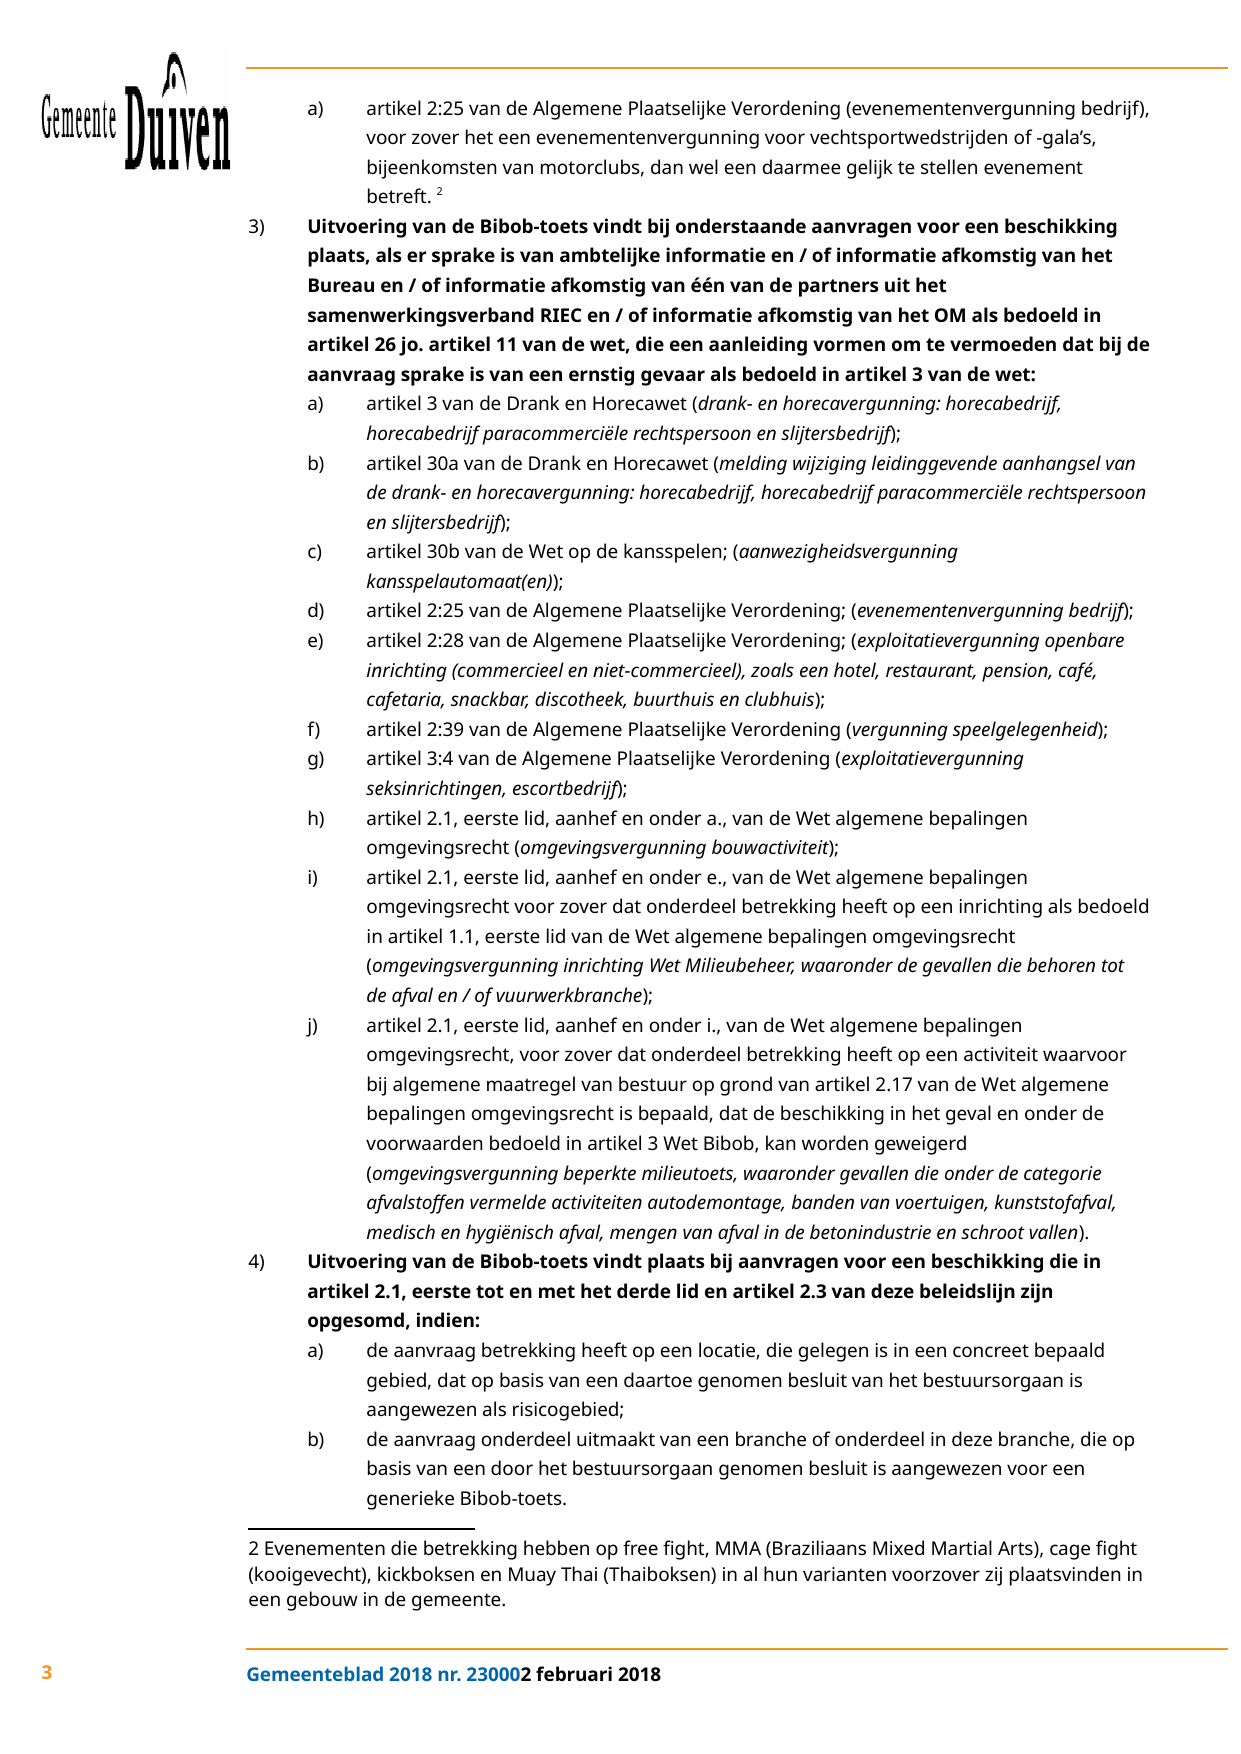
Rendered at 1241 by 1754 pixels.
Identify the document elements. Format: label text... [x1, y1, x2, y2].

list artikel 2:25 van de Algemene Plaatselijke Verordening (evenementenvergunning bedrijf), voor zover het een evenementenvergunning voor vechtsportwedstrijden of -gala’s, bijeenkomsten van motorclubs, dan wel een daarmee gelijk te stellen evenement betreft. [307, 95, 1152, 209]
list Evenementen die betrekking hebben op free fight, MMA (Braziliaans Mixed Martial Arts), cage fight (kooigevecht), kickboksen en Muay Thai (Thaiboksen) in al hun varianten voorzover zij plaatsvinden in een gebouw in de gemeente. [248, 1535, 1152, 1612]
list artikel 2:28 van de Algemene Plaatselijke Verordening; (exploitatievergunning openbare inrichting (commercieel en niet-commercieel), zoals een hotel, restaurant, pension, café, cafetaria, snackbar, discotheek, buurthuis en clubhuis); [307, 627, 1152, 712]
list artikel 30a van de Drank en Horecawet (melding wijziging leidinggevende aanhangsel van de drank- en horecavergunning: horecabedrijf, horecabedrijf paracommerciële rechtspersoon en slijtersbedrijf); [307, 450, 1152, 535]
list artikel 3 van de Drank en Horecawet (drank- en horecavergunning: horecabedrijf, horecabedrijf paracommerciële rechtspersoon en slijtersbedrijf); [307, 391, 1152, 446]
list artikel 3:4 van de Algemene Plaatselijke Verordening (exploitatievergunning seksinrichtingen, escortbedrijf); [307, 746, 1152, 801]
picture [41, 47, 231, 172]
list de aanvraag betrekking heeft op een locatie, die gelegen is in een concreet bepaald gebied, dat op basis van een daartoe genomen besluit van het bestuursorgaan is aangewezen als risicogebied; [307, 1337, 1152, 1422]
list artikel 30b van de Wet op de kansspelen; (aanwezigheidsvergunning kansspelautomaat(en)); [307, 538, 1152, 594]
list artikel 2.1, eerste lid, aanhef en onder a., van de Wet algemene bepalingen omgevingsrecht (omgevingsvergunning bouwactiviteit); [307, 805, 1152, 860]
list artikel 2:25 van de Algemene Plaatselijke Verordening; (evenementenvergunning bedrijf); [307, 598, 1152, 623]
list Uitvoering van de Bibob-toets vindt bij onderstaande aanvragen voor een beschikking plaats, als er sprake is van ambtelijke informatie en / of informatie afkomstig van het Bureau en / of informatie afkomstig van één van de partners uit het samenwerkingsverband RIEC en / of informatie afkomstig van het OM als bedoeld in artikel 26 jo. artikel 11 van de wet, die een aanleiding vormen om te vermoeden dat bij de aanvraag sprake is van een ernstig gevaar als bedoeld in artikel 3 van de wet: [248, 213, 1152, 387]
list Uitvoering van de Bibob-toets vindt plaats bij aanvragen voor een beschikking die in artikel 2.1, eerste tot en met het derde lid en artikel 2.3 van deze beleidslijn zijn opgesomd, indien: [248, 1248, 1152, 1333]
list artikel 2.1, eerste lid, aanhef en onder i., van de Wet algemene bepalingen omgevingsrecht, voor zover dat onderdeel betrekking heeft op een activiteit waarvoor bij algemene maatregel van bestuur op grond van artikel 2.17 van de Wet algemene bepalingen omgevingsrecht is bepaald, dat de beschikking in het geval en onder de voorwaarden bedoeld in artikel 3 Wet Bibob, kan worden geweigerd (omgevingsvergunning beperkte milieutoets, waaronder gevallen die onder de categorie afvalstoffen vermelde activiteiten autodemontage, banden van voertuigen, kunststofafval, medisch en hygiënisch afval, mengen van afval in de betonindustrie en schroot vallen). [307, 1012, 1152, 1245]
list artikel 2.1, eerste lid, aanhef en onder e., van de Wet algemene bepalingen omgevingsrecht voor zover dat onderdeel betrekking heeft op een inrichting als bedoeld in artikel 1.1, eerste lid van de Wet algemene bepalingen omgevingsrecht (omgevingsvergunning inrichting Wet Milieubeheer, waaronder de gevallen die behoren tot de afval en / of vuurwerkbranche); [307, 864, 1152, 1008]
list artikel 2:39 van de Algemene Plaatselijke Verordening (vergunning speelgelegenheid); [307, 716, 1152, 742]
list de aanvraag onderdeel uitmaakt van een branche of onderdeel in deze branche, die op basis van een door het bestuursorgaan genomen besluit is aangewezen voor een generieke Bibob-toets. [307, 1426, 1152, 1511]
